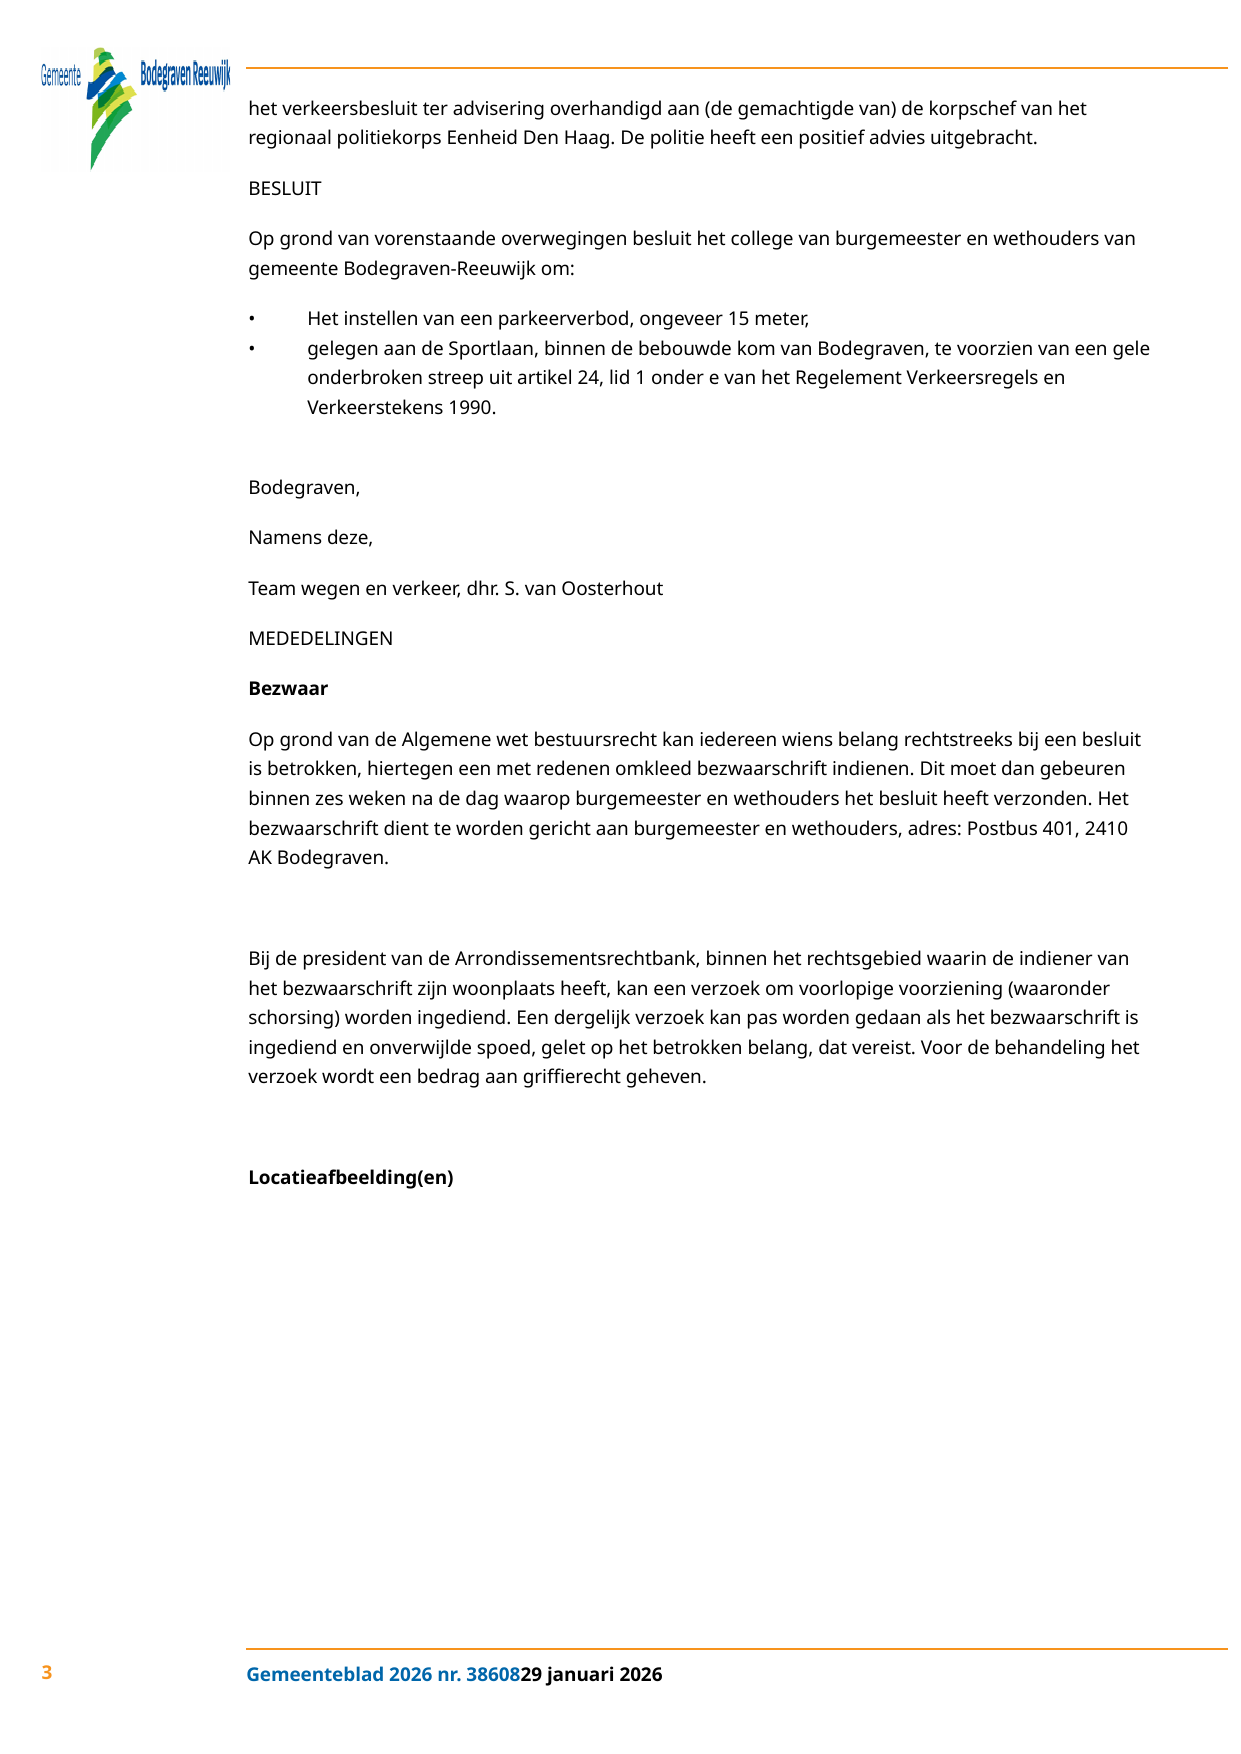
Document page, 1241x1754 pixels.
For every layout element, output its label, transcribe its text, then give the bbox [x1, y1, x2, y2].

text Bezwaar [248, 676, 1152, 701]
text Op grond van vorenstaande overwegingen besluit het college van burgemeester en wethouders van gemeente Bodegraven-Reeuwijk om: [248, 225, 1152, 281]
list gelegen aan de Sportlaan, binnen de bebouwde kom van Bodegraven, te voorzien van een gele onderbroken streep uit artikel 24, lid 1 onder e van het Regelement Verkeersregels en Verkeerstekens 1990. [248, 335, 1152, 420]
picture [41, 47, 231, 172]
text Team wegen en verkeer, dhr. S. van Oosterhout [248, 575, 1152, 601]
text het verkeersbesluit ter advisering overhandigd aan (de gemachtigde van) de korpschef van het regionaal politiekorps Eenheid Den Haag. De politie heeft een positief advies uitgebracht. [248, 95, 1152, 150]
text MEDEDELINGEN [248, 625, 1152, 651]
text Locatieafbeelding(en) [248, 1164, 1152, 1190]
text BESLUIT [248, 175, 1152, 201]
list Het instellen van een parkeerverbod, ongeveer 15 meter, [248, 305, 1152, 331]
text Bodegraven, [248, 474, 1152, 500]
text Namens deze, [248, 524, 1152, 550]
text Op grond van de Algemene wet bestuursrecht kan iedereen wiens belang rechtstreeks bij een besluit is betrokken, hiertegen een met redenen omkleed bezwaarschrift indienen. Dit moet dan gebeuren binnen zes weken na de dag waarop burgemeester en wethouders het besluit heeft verzonden. Het bezwaarschrift dient te worden gericht aan burgemeester en wethouders, adres: Postbus 401, 2410 AK Bodegraven. [248, 726, 1152, 870]
text Bij de president van de Arrondissementsrechtbank, binnen het rechtsgebied waarin de indiener van het bezwaarschrift zijn woonplaats heeft, kan een verzoek om voorlopige voorziening (waaronder schorsing) worden ingediend. Een dergelijk verzoek kan pas worden gedaan als het bezwaarschrift is ingediend en onverwijlde spoed, gelet op het betrokken belang, dat vereist. Voor de behandeling het verzoek wordt een bedrag aan griffierecht geheven. [248, 945, 1152, 1089]
